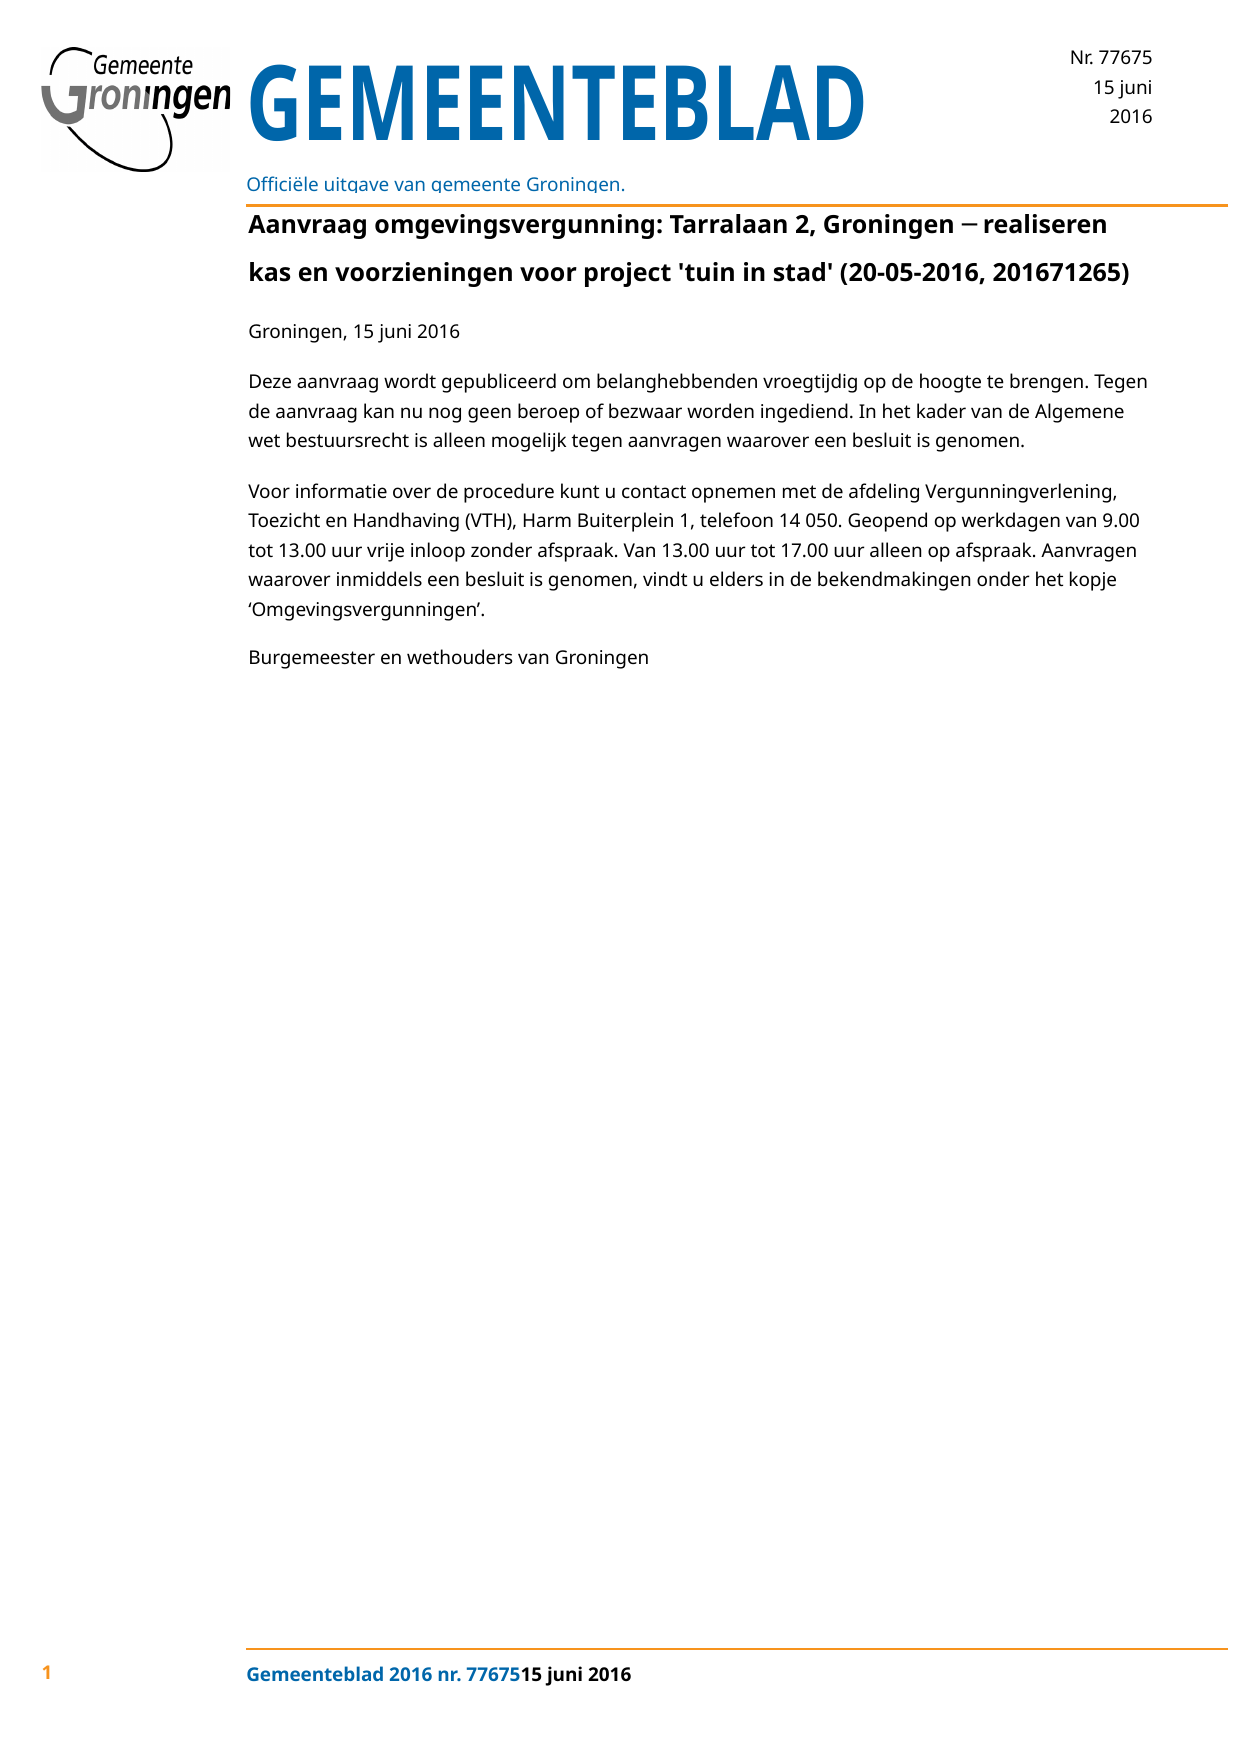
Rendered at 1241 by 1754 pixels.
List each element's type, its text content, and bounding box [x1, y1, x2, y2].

text Burgemeester en wethouders van Groningen [248, 644, 1152, 670]
text Groningen, 15 juni 2016 [248, 318, 1152, 344]
text Voor informatie over de procedure kunt u contact opnemen met de afdeling Vergunningverlening, Toezicht en Handhaving (VTH), Harm Buiterplein 1, telefoon 14 050. Geopend op werkdagen van 9.00 tot 13.00 uur vrije inloop zonder afspraak. Van 13.00 uur tot 17.00 uur alleen op afspraak. Aanvragen waarover inmiddels een besluit is genomen, vindt u elders in de bekendmakingen onder het kopje ‘Omgevingsvergunningen’. [248, 478, 1152, 622]
text Deze aanvraag wordt gepubliceerd om belanghebbenden vroegtijdig op de hoogte te brengen. Tegen de aanvraag kan nu nog geen beroep of bezwaar worden ingediend. In het kader van de Algemene wet bestuursrecht is alleen mogelijk tegen aanvragen waarover een besluit is genomen. [248, 368, 1152, 453]
picture [41, 47, 231, 172]
text Aanvraag omgevingsvergunning: Tarralaan 2, Groningen ─ realiseren kas en voorzieningen voor project 'tuin in stad' (20-05-2016, 201671265) [248, 207, 1152, 288]
